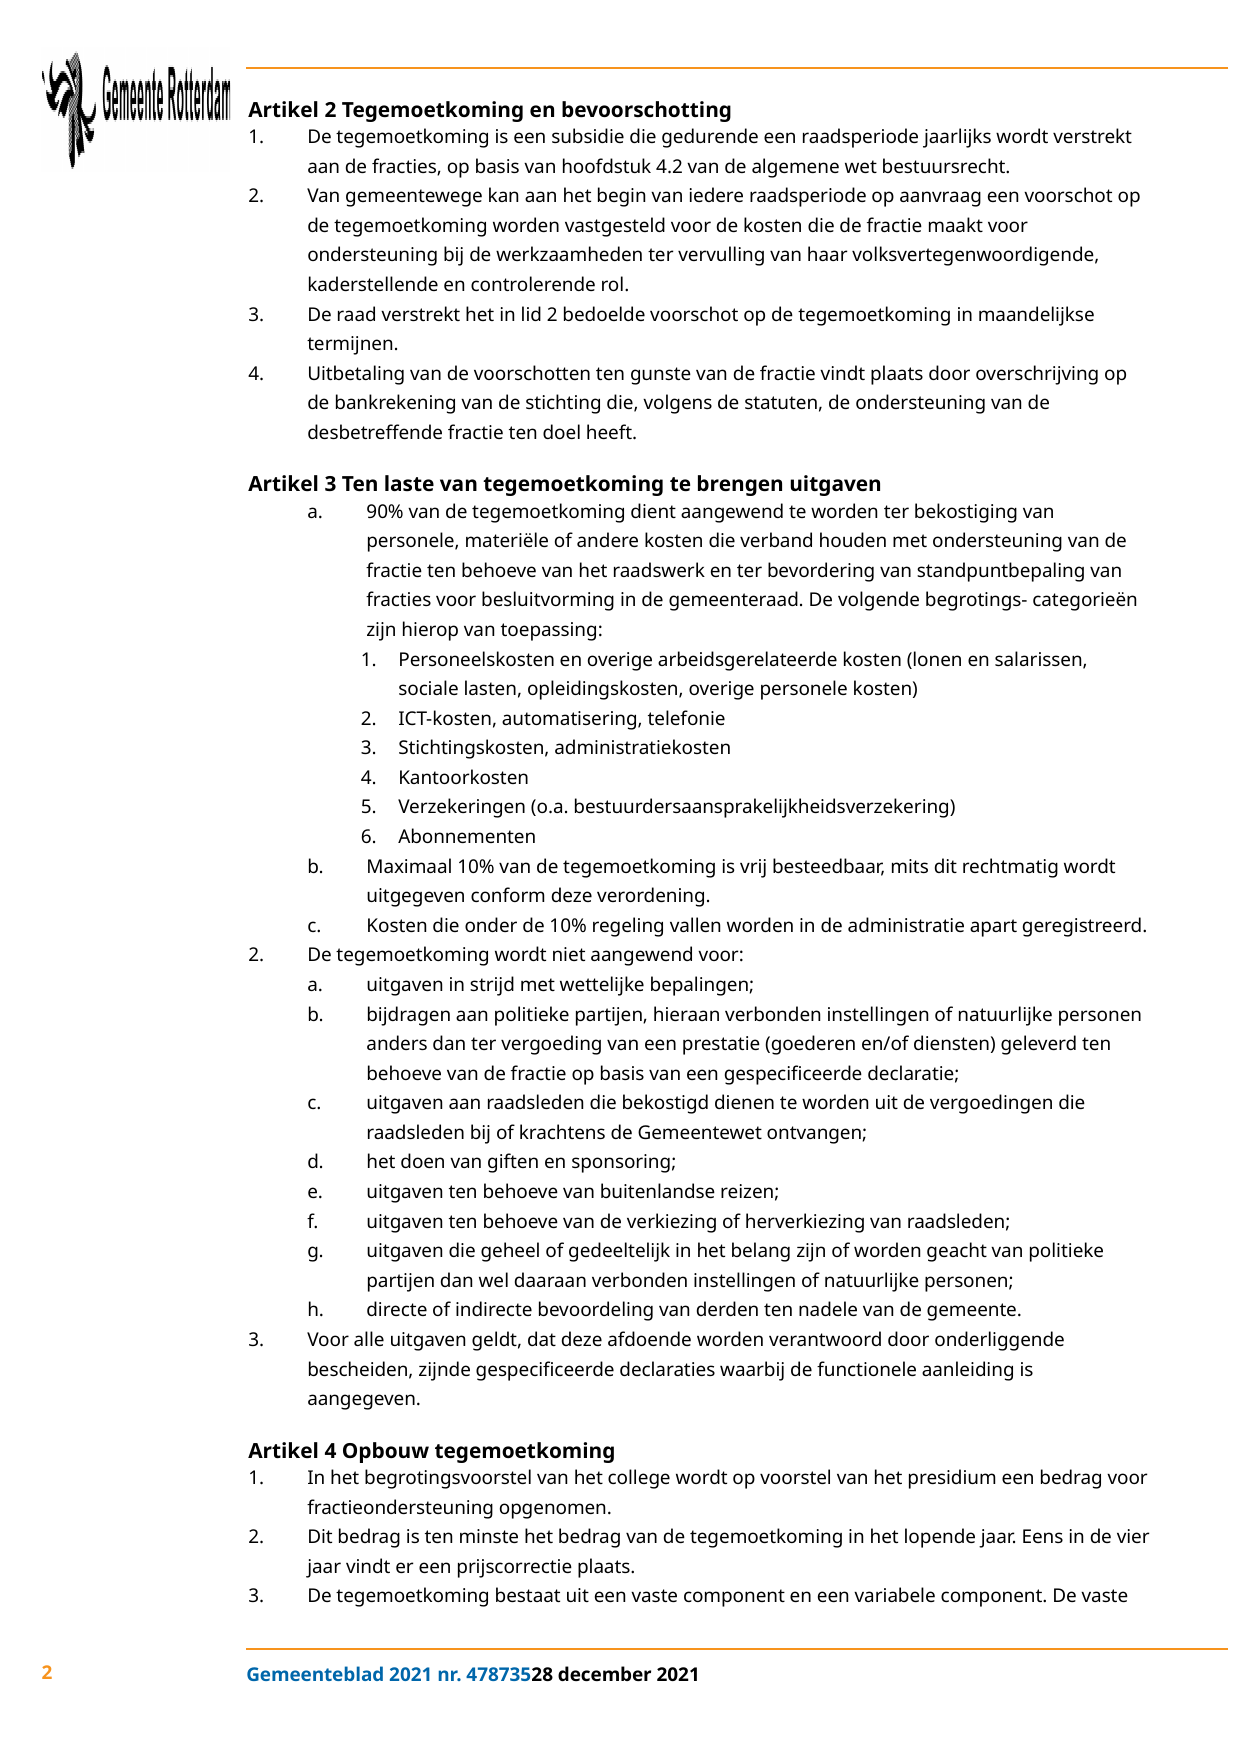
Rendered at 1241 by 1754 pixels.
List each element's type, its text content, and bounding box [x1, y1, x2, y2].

list uitgaven die geheel of gedeeltelijk in het belang zijn of worden geacht van politieke partijen dan wel daaraan verbonden instellingen of natuurlijke personen; [307, 1237, 1152, 1293]
list Kosten die onder de 10% regeling vallen worden in de administratie apart geregistreerd. [307, 912, 1152, 938]
list De tegemoetkoming is een subsidie die gedurende een raadsperiode jaarlijks wordt verstrekt aan de fracties, op basis van hoofdstuk 4.2 van de algemene wet bestuursrecht. [248, 123, 1152, 178]
list uitgaven aan raadsleden die bekostigd dienen te worden uit de vergoedingen die raadsleden bij of krachtens de Gemeentewet ontvangen; [307, 1089, 1152, 1145]
list Maximaal 10% van de tegemoetkoming is vrij besteedbaar, mits dit rechtmatig wordt uitgegeven conform deze verordening. [307, 853, 1152, 908]
list Abonnementen [361, 823, 1152, 849]
text Artikel 3 Ten laste van tegemoetkoming te brengen uitgaven [248, 469, 1152, 498]
list Stichtingskosten, administratiekosten [361, 734, 1152, 760]
list De tegemoetkoming bestaat uit een vaste component en een variabele component. De vaste [248, 1583, 1152, 1608]
list 90% van de tegemoetkoming dient aangewend te worden ter bekostiging van personele, materiële of andere kosten die verband houden met ondersteuning van de fractie ten behoeve van het raadswerk en ter bevordering van standpuntbepaling van fracties voor besluitvorming in de gemeenteraad. De volgende begrotings- categorieën zijn hierop van toepassing: [307, 498, 1152, 642]
list Van gemeentewege kan aan het begin van iedere raadsperiode op aanvraag een voorschot op de tegemoetkoming worden vastgesteld voor de kosten die de fractie maakt voor ondersteuning bij de werkzaamheden ter vervulling van haar volksvertegenwoordigende, kaderstellende en controlerende rol. [248, 182, 1152, 297]
list In het begrotingsvoorstel van het college wordt op voorstel van het presidium een bedrag voor fractieondersteuning opgenomen. [248, 1464, 1152, 1519]
list Verzekeringen (o.a. bestuurdersaansprakelijkheidsverzekering) [361, 794, 1152, 819]
list uitgaven ten behoeve van buitenlandse reizen; [307, 1178, 1152, 1204]
text Artikel 4 Opbouw tegemoetkoming [248, 1436, 1152, 1464]
list Voor alle uitgaven geldt, dat deze afdoende worden verantwoord door onderliggende bescheiden, zijnde gespecificeerde declaraties waarbij de functionele aanleiding is aangegeven. [248, 1326, 1152, 1411]
list De raad verstrekt het in lid 2 bedoelde voorschot op de tegemoetkoming in maandelijkse termijnen. [248, 301, 1152, 356]
list uitgaven ten behoeve van de verkiezing of herverkiezing van raadsleden; [307, 1208, 1152, 1234]
list Uitbetaling van de voorschotten ten gunste van de fractie vindt plaats door overschrijving op de bankrekening van de stichting die, volgens de statuten, de ondersteuning van de desbetreffende fractie ten doel heeft. [248, 360, 1152, 445]
text Artikel 2 Tegemoetkoming en bevoorschotting [248, 95, 1152, 123]
list Dit bedrag is ten minste het bedrag van de tegemoetkoming in het lopende jaar. Eens in de vier jaar vindt er een prijscorrectie plaats. [248, 1523, 1152, 1579]
list uitgaven in strijd met wettelijke bepalingen; [307, 971, 1152, 997]
list Kantoorkosten [361, 764, 1152, 790]
list Personeelskosten en overige arbeidsgerelateerde kosten (lonen en salarissen, sociale lasten, opleidingskosten, overige personele kosten) [361, 646, 1152, 701]
list ICT-kosten, automatisering, telefonie [361, 705, 1152, 731]
list directe of indirecte bevoordeling van derden ten nadele van de gemeente. [307, 1297, 1152, 1322]
list bijdragen aan politieke partijen, hieraan verbonden instellingen of natuurlijke personen anders dan ter vergoeding van een prestatie (goederen en/of diensten) geleverd ten behoeve van de fractie op basis van een gespecificeerde declaratie; [307, 1001, 1152, 1086]
list De tegemoetkoming wordt niet aangewend voor: [248, 942, 1152, 967]
list het doen van giften en sponsoring; [307, 1149, 1152, 1174]
picture [41, 47, 231, 172]
